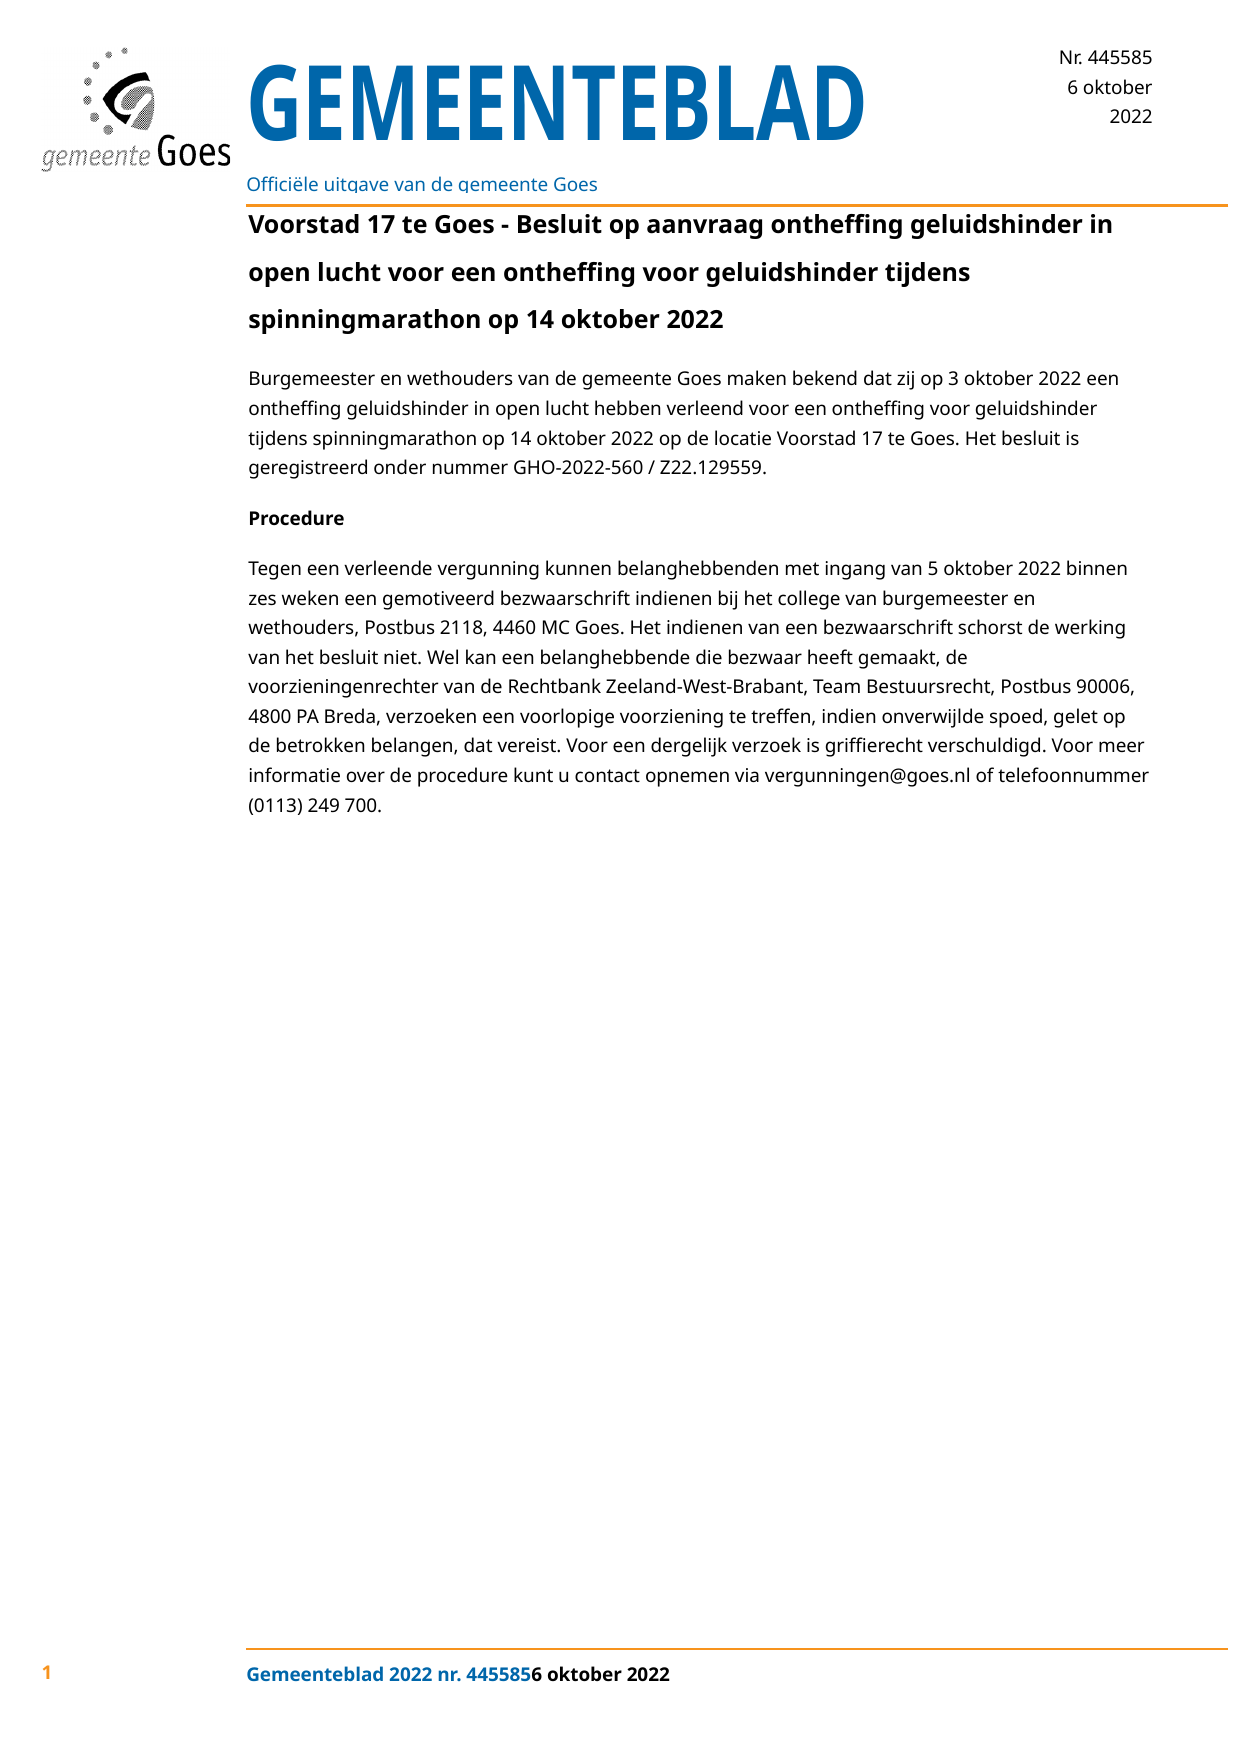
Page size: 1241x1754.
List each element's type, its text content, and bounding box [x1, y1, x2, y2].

text Voorstad 17 te Goes - Besluit op aanvraag ontheffing geluidshinder in open lucht voor een ontheffing voor geluidshinder tijdens spinningmarathon op 14 oktober 2022 [248, 207, 1152, 336]
text Tegen een verleende vergunning kunnen belanghebbenden met ingang van 5 oktober 2022 binnen zes weken een gemotiveerd bezwaarschrift indienen bij het college van burgemeester en wethouders, Postbus 2118, 4460 MC Goes. Het indienen van een bezwaarschrift schorst de werking van het besluit niet. Wel kan een belanghebbende die bezwaar heeft gemaakt, de voorzieningenrechter van de Rechtbank Zeeland-West-Brabant, Team Bestuursrecht, Postbus 90006, 4800 PA Breda, verzoeken een voorlopige voorziening te treffen, indien onverwijlde spoed, gelet op de betrokken belangen, dat vereist. Voor een dergelijk verzoek is griffierecht verschuldigd. Voor meer informatie over de procedure kunt u contact opnemen via vergunningen@goes.nl of telefoonnummer (0113) 249 700. [248, 555, 1152, 817]
text Procedure [248, 505, 1152, 530]
text Burgemeester en wethouders van de gemeente Goes maken bekend dat zij op 3 oktober 2022 een ontheffing geluidshinder in open lucht hebben verleend voor een ontheffing voor geluidshinder tijdens spinningmarathon op 14 oktober 2022 op de locatie Voorstad 17 te Goes. Het besluit is geregistreerd onder nummer GHO-2022-560 / Z22.129559. [248, 366, 1152, 480]
picture [41, 47, 231, 172]
